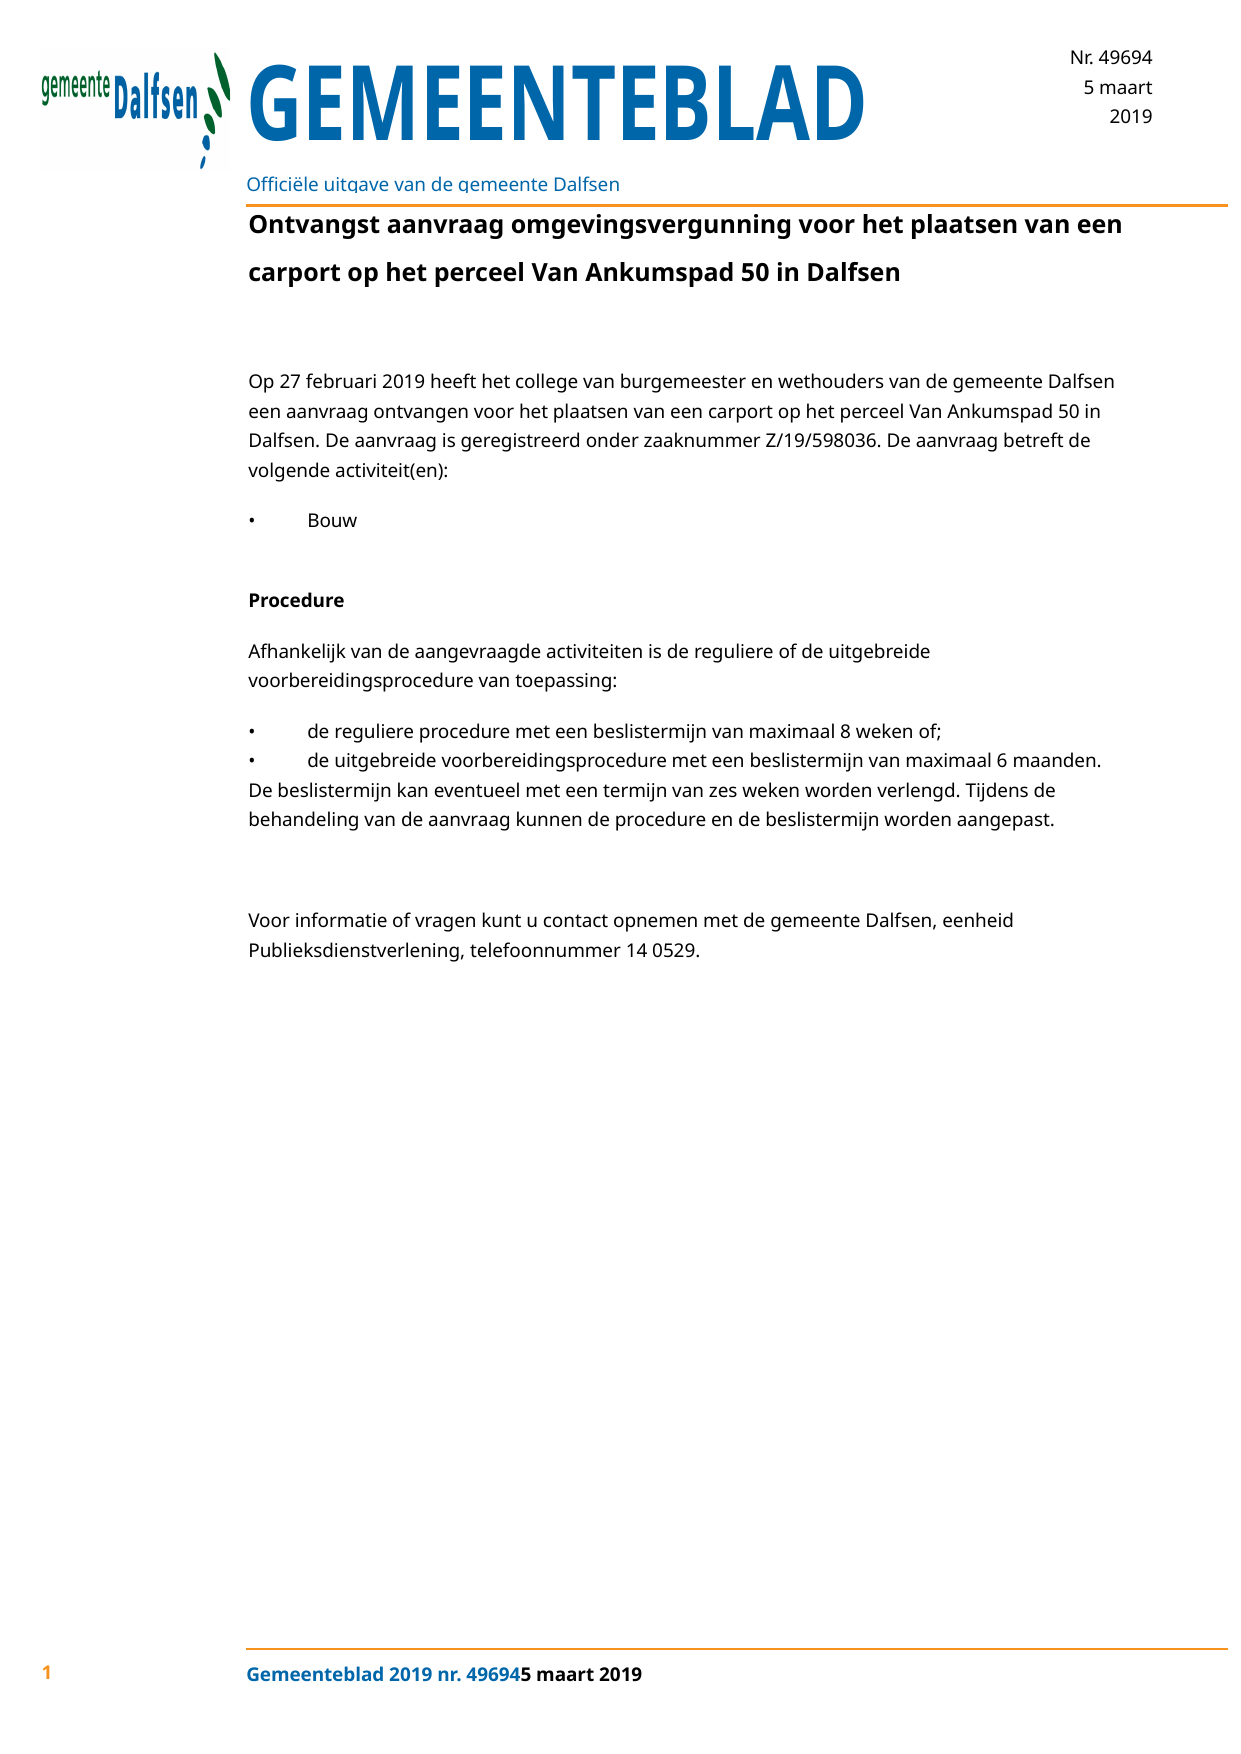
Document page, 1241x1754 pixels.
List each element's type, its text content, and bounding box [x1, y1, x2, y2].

picture [41, 47, 231, 172]
text Afhankelijk van de aangevraagde activiteiten is de reguliere of de uitgebreide voorbereidingsprocedure van toepassing: [248, 638, 1152, 693]
list de reguliere procedure met een beslistermijn van maximaal 8 weken of; [248, 718, 1152, 744]
text Voor informatie of vragen kunt u contact opnemen met de gemeente Dalfsen, eenheid Publieksdienstverlening, telefoonnummer 14 0529. [248, 907, 1152, 963]
text De beslistermijn kan eventueel met een termijn van zes weken worden verlengd. Tijdens de behandeling van de aanvraag kunnen de procedure en de beslistermijn worden aangepast. [248, 777, 1152, 832]
text Ontvangst aanvraag omgevingsvergunning voor het plaatsen van een carport op het perceel Van Ankumspad 50 in Dalfsen [248, 207, 1152, 288]
list Bouw [248, 507, 1152, 533]
text Op 27 februari 2019 heeft het college van burgemeester en wethouders van de gemeente Dalfsen een aanvraag ontvangen voor het plaatsen van een carport op het perceel Van Ankumspad 50 in Dalfsen. De aanvraag is geregistreerd onder zaaknummer Z/19/598036. De aanvraag betreft de volgende activiteit(en): [248, 368, 1152, 483]
text Procedure [248, 587, 1152, 613]
list de uitgebreide voorbereidingsprocedure met een beslistermijn van maximaal 6 maanden. [248, 747, 1152, 773]
